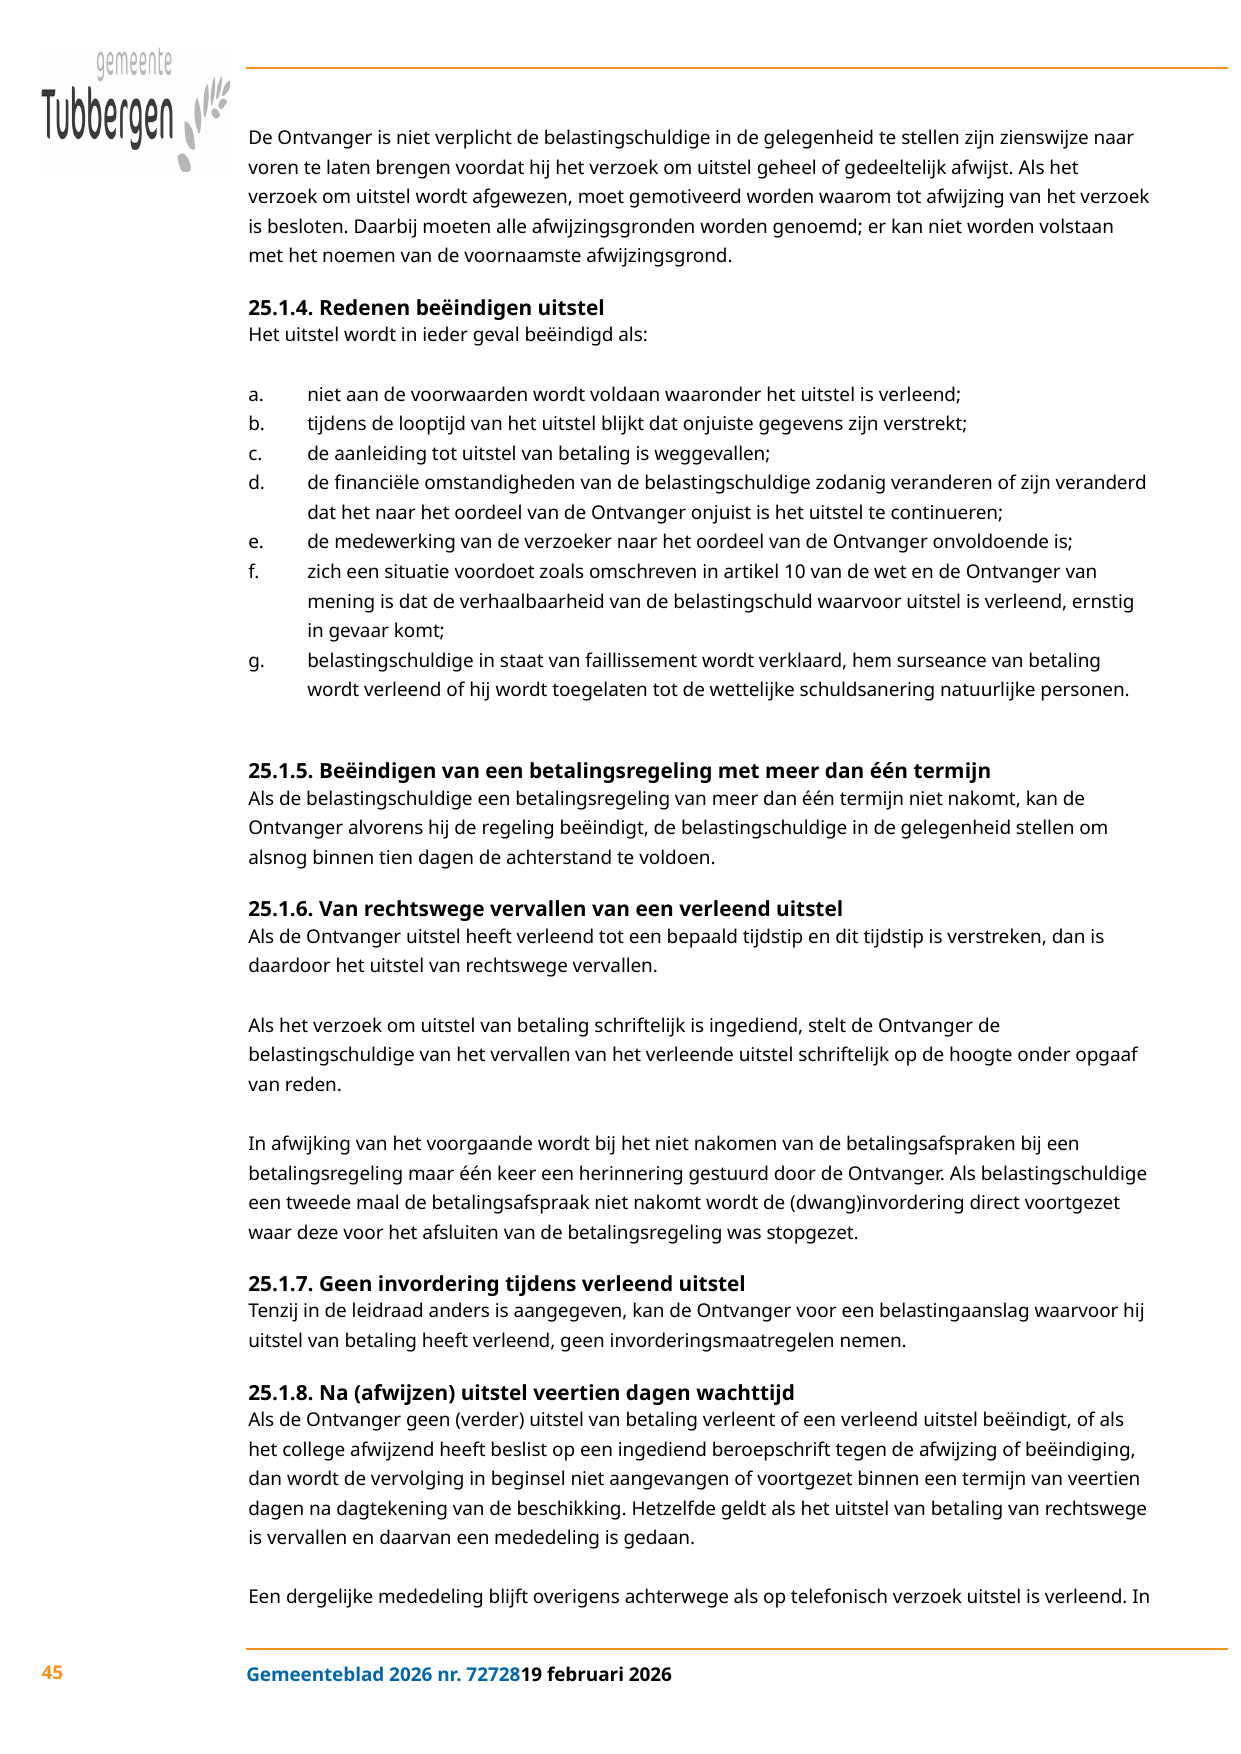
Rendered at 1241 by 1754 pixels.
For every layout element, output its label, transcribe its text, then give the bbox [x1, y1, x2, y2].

list de medewerking van de verzoeker naar het oordeel van de Ontvanger onvoldoende is; [248, 529, 1152, 554]
text Tenzij in de leidraad anders is aangegeven, kan de Ontvanger voor een belastingaanslag waarvoor hij uitstel van betaling heeft verleend, geen invorderingsmaatregelen nemen. [248, 1298, 1152, 1353]
list belastingschuldige in staat van faillissement wordt verklaard, hem surseance van betaling wordt verleend of hij wordt toegelaten tot de wettelijke schuldsanering natuurlijke personen. [248, 647, 1152, 702]
list tijdens de looptijd van het uitstel blijkt dat onjuiste gegevens zijn verstrekt; [248, 410, 1152, 436]
text 25.1.8. Na (afwijzen) uitstel veertien dagen wachttijd [248, 1378, 1152, 1406]
text 25.1.5. Beëindigen van een betalingsregeling met meer dan één termijn [248, 757, 1152, 785]
text Als de Ontvanger geen (verder) uitstel van betaling verleent of een verleend uitstel beëindigt, of als het college afwijzend heeft beslist op een ingediend beroepschrift tegen de afwijzing of beëindiging, dan wordt de vervolging in beginsel niet aangevangen of voortgezet binnen een termijn van veertien dagen na dagtekening van de beschikking. Hetzelfde geldt als het uitstel van betaling van rechtswege is vervallen en daarvan een mededeling is gedaan. [248, 1406, 1152, 1550]
list de aanleiding tot uitstel van betaling is weggevallen; [248, 440, 1152, 466]
list de financiële omstandigheden van de belastingschuldige zodanig veranderen of zijn veranderd dat het naar het oordeel van de Ontvanger onjuist is het uitstel te continueren; [248, 469, 1152, 525]
text 25.1.7. Geen invordering tijdens verleend uitstel [248, 1269, 1152, 1298]
text 25.1.6. Van rechtswege vervallen van een verleend uitstel [248, 894, 1152, 923]
text Als het verzoek om uitstel van betaling schriftelijk is ingediend, stelt de Ontvanger de belastingschuldige van het vervallen van het verleende uitstel schriftelijk op de hoogte onder opgaaf van reden. [248, 1012, 1152, 1097]
list niet aan de voorwaarden wordt voldaan waaronder het uitstel is verleend; [248, 381, 1152, 406]
text In afwijking van het voorgaande wordt bij het niet nakomen van de betalingsafspraken bij een betalingsregeling maar één keer een herinnering gestuurd door de Ontvanger. Als belastingschuldige een tweede maal de betalingsafspraak niet nakomt wordt de (dwang)invordering direct voortgezet waar deze voor het afsluiten van de betalingsregeling was stopgezet. [248, 1130, 1152, 1244]
picture [41, 47, 231, 172]
text Als de Ontvanger uitstel heeft verleend tot een bepaald tijdstip en dit tijdstip is verstreken, dan is daardoor het uitstel van rechtswege vervallen. [248, 923, 1152, 978]
text Als de belastingschuldige een betalingsregeling van meer dan één termijn niet nakomt, kan de Ontvanger alvorens hij de regeling beëindigt, de belastingschuldige in de gelegenheid stellen om alsnog binnen tien dagen de achterstand te voldoen. [248, 785, 1152, 870]
text Een dergelijke mededeling blijft overigens achterwege als op telefonisch verzoek uitstel is verleend. In [248, 1584, 1152, 1609]
text De Ontvanger is niet verplicht de belastingschuldige in de gelegenheid te stellen zijn zienswijze naar voren te laten brengen voordat hij het verzoek om uitstel geheel of gedeeltelijk afwijst. Als het verzoek om uitstel wordt afgewezen, moet gemotiveerd worden waarom tot afwijzing van het verzoek is besloten. Daarbij moeten alle afwijzingsgronden worden genoemd; er kan niet worden volstaan met het noemen van de voornaamste afwijzingsgrond. [248, 124, 1152, 268]
text Het uitstel wordt in ieder geval beëindigd als: [248, 322, 1152, 347]
list zich een situatie voordoet zoals omschreven in artikel 10 van de wet en de Ontvanger van mening is dat de verhaalbaarheid van de belastingschuld waarvoor uitstel is verleend, ernstig in gevaar komt; [248, 558, 1152, 643]
text 25.1.4. Redenen beëindigen uitstel [248, 293, 1152, 322]
